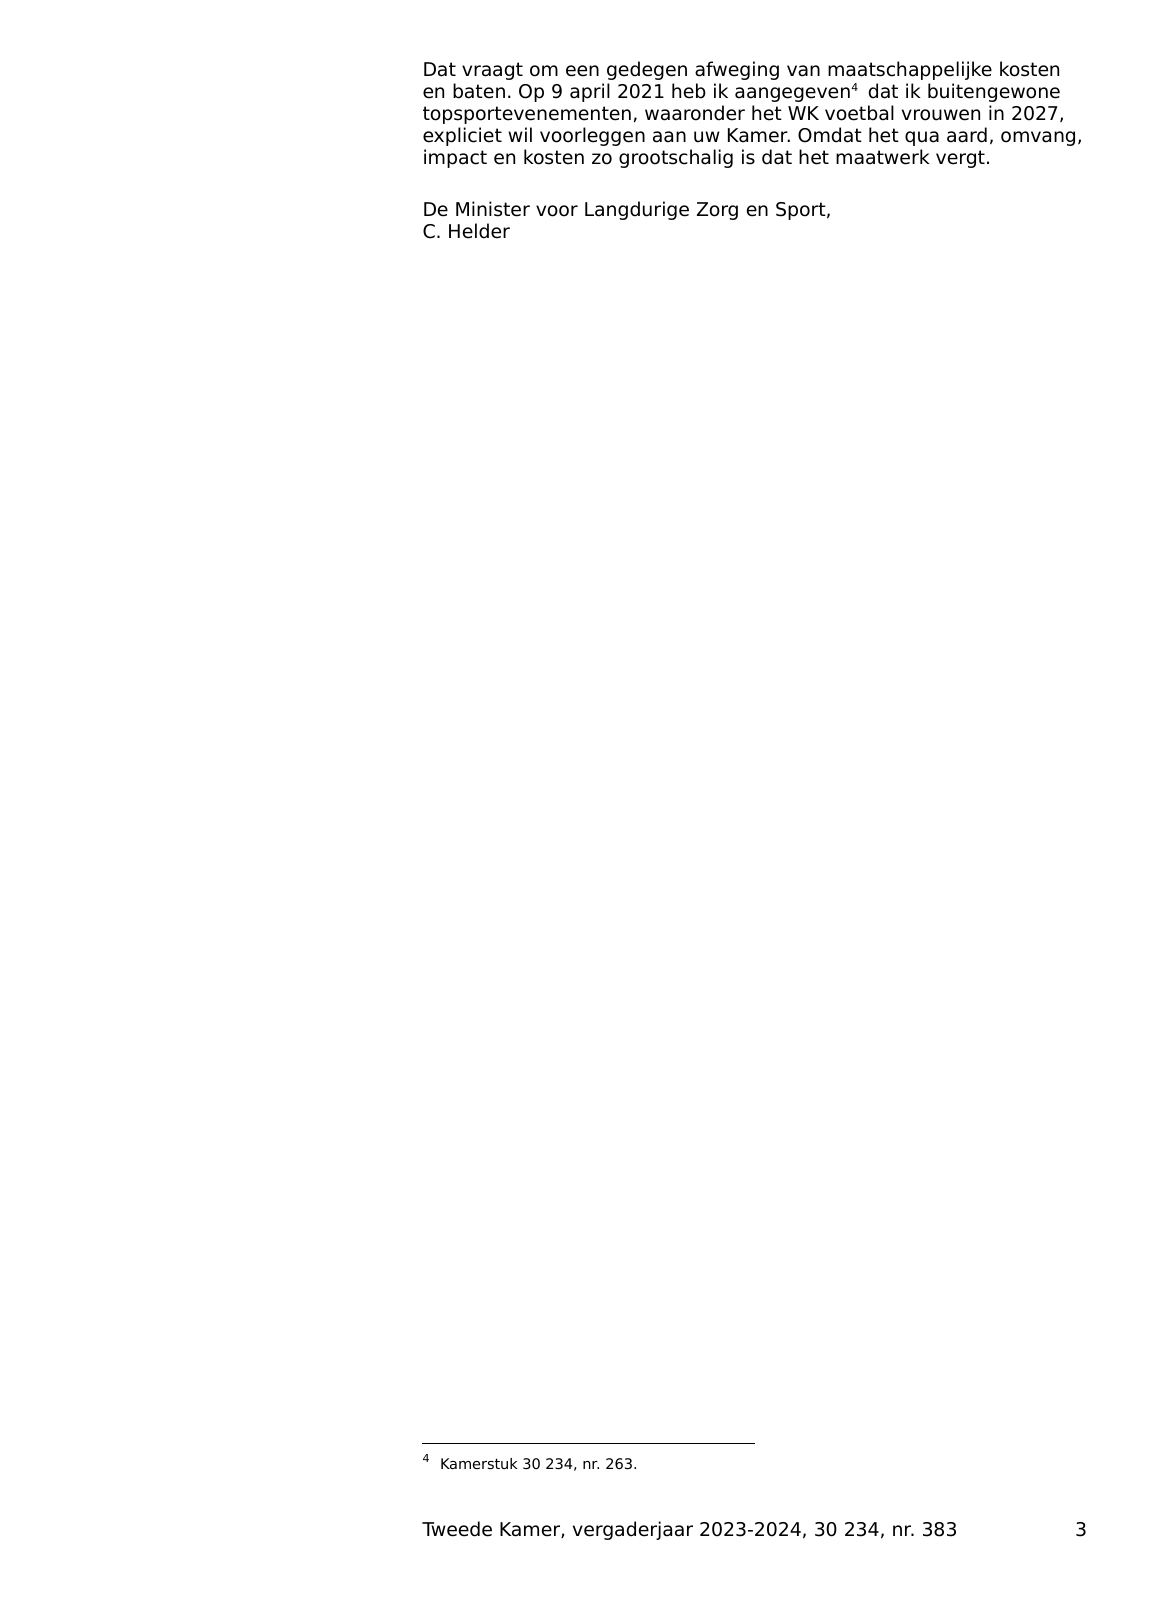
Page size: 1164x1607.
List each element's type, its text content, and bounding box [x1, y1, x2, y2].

text De Minister voor Langdurige Zorg en Sport, C. Helder [422, 199, 1087, 243]
text Kamerstuk 30 234, nr. 263. [422, 1452, 1087, 1474]
text Dat vraagt om een gedegen afweging van maatschappelijke kosten en baten. Op 9 april 2021 heb ik aangegeven dat ik buitengewone topsportevenementen, waaronder het WK voetbal vrouwen in 2027, expliciet wil voorleggen aan uw Kamer. Omdat het qua aard, omvang, impact en kosten zo grootschalig is dat het maatwerk vergt. [422, 59, 1087, 169]
